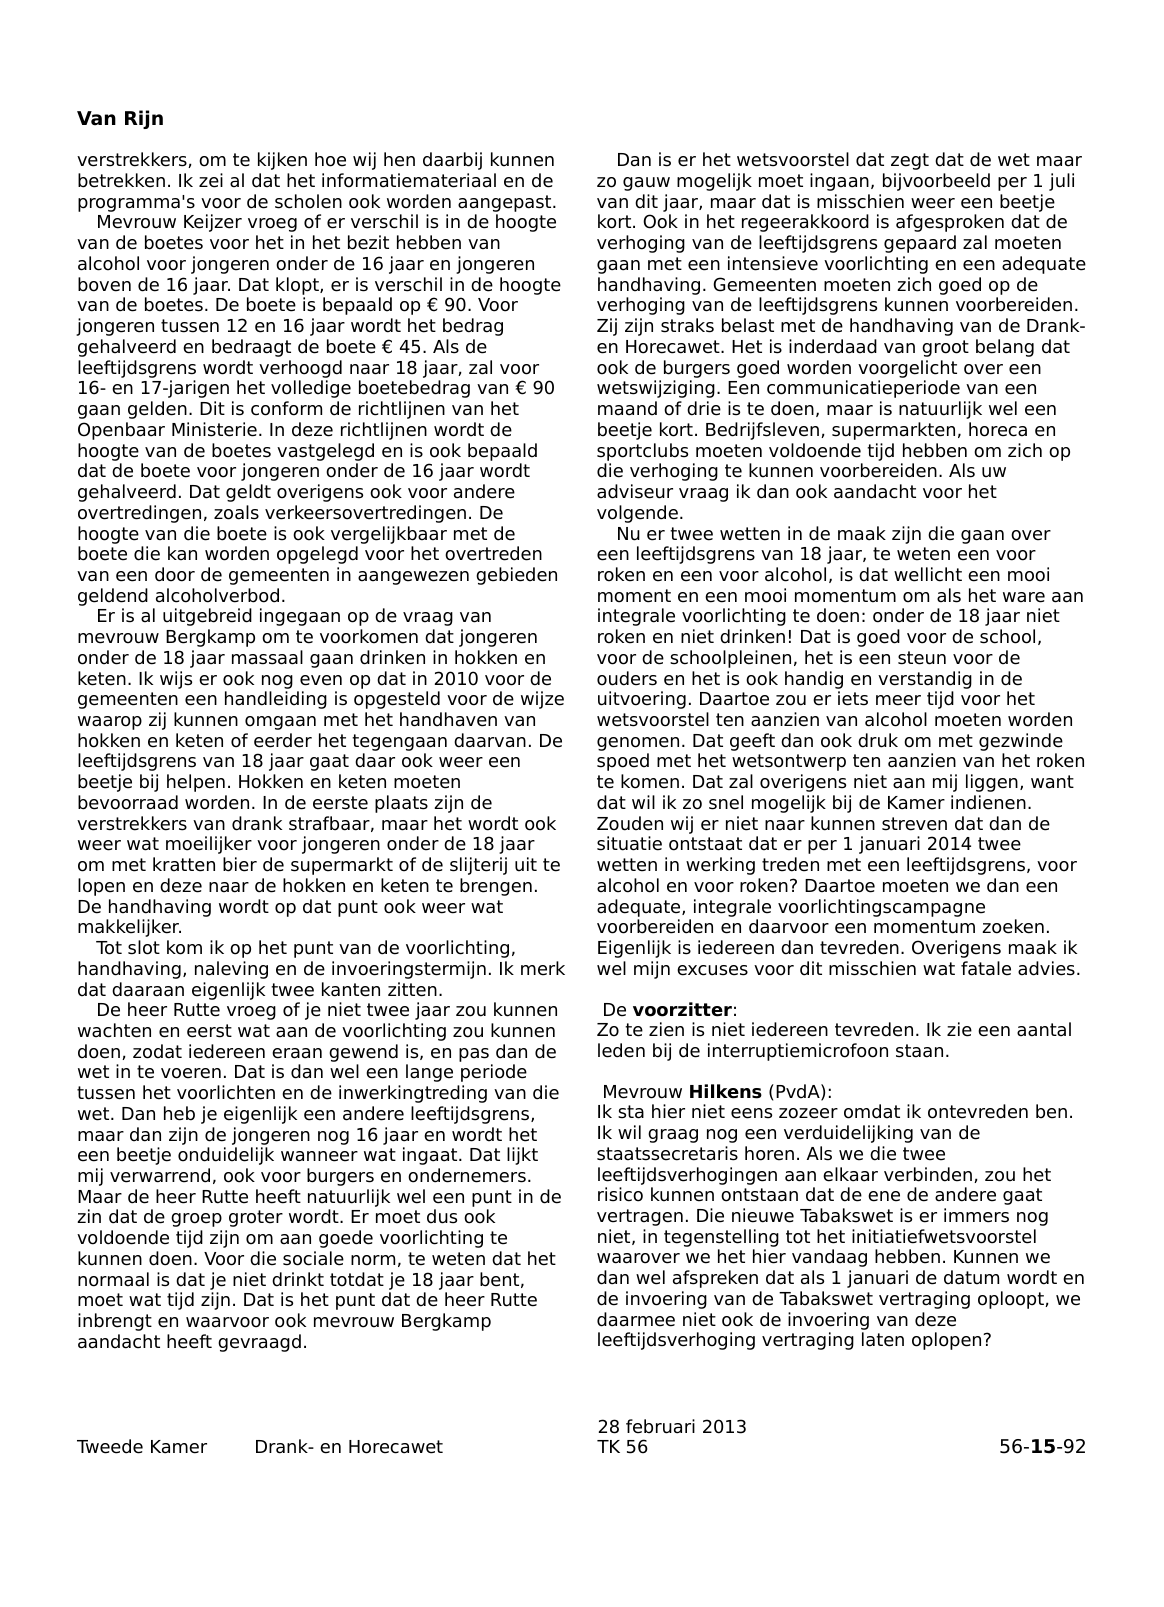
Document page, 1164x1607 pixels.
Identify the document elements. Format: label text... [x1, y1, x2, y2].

text verstrekkers, om te kijken hoe wij hen daarbij kunnen betrekken. Ik zei al dat het informatiemateriaal en de programma's voor de scholen ook worden aangepast. [77, 150, 567, 212]
text De heer Rutte vroeg of je niet twee jaar zou kunnen wachten en eerst wat aan de voorlichting zou kunnen doen, zodat iedereen eraan gewend is, en pas dan de wet in te voeren. Dat is dan wel een lange periode tussen het voorlichten en de inwerkingtreding van die wet. Dan heb je eigenlijk een andere leeftijdsgrens, maar dan zijn de jongeren nog 16 jaar en wordt het een beetje onduidelijk wanneer wat ingaat. Dat lijkt mij verwarrend, ook voor burgers en ondernemers. Maar de heer Rutte heeft natuurlijk wel een punt in de zin dat de groep groter wordt. Er moet dus ook voldoende tijd zijn om aan goede voorlichting te kunnen doen. Voor die sociale norm, te weten dat het normaal is dat je niet drinkt totdat je 18 jaar bent, moet wat tijd zijn. Dat is het punt dat de heer Rutte inbrengt en waarvoor ook mevrouw Bergkamp aandacht heeft gevraagd. [77, 1000, 567, 1352]
text Mevrouw Keijzer vroeg of er verschil is in de hoogte van de boetes voor het in het bezit hebben van alcohol voor jongeren onder de 16 jaar en jongeren boven de 16 jaar. Dat klopt, er is verschil in de hoogte van de boetes. De boete is bepaald op € 90. Voor jongeren tussen 12 en 16 jaar wordt het bedrag gehalveerd en bedraagt de boete € 45. Als de leeftijdsgrens wordt verhoogd naar 18 jaar, zal voor 16- en 17-jarigen het volledige boetebedrag van € 90 gaan gelden. Dit is conform de richtlijnen van het Openbaar Ministerie. In deze richtlijnen wordt de hoogte van de boetes vastgelegd en is ook bepaald dat de boete voor jongeren onder de 16 jaar wordt gehalveerd. Dat geldt overigens ook voor andere overtredingen, zoals verkeersovertredingen. De hoogte van die boete is ook vergelijkbaar met de boete die kan worden opgelegd voor het overtreden van een door de gemeenten in aangewezen gebieden geldend alcoholverbod. [77, 212, 567, 606]
text Nu er twee wetten in de maak zijn die gaan over een leeftijdsgrens van 18 jaar, te weten een voor roken en een voor alcohol, is dat wellicht een mooi moment en een mooi momentum om als het ware aan integrale voorlichting te doen: onder de 18 jaar niet roken en niet drinken! Dat is goed voor de school, voor de schoolpleinen, het is een steun voor de ouders en het is ook handig en verstandig in de uitvoering. Daartoe zou er iets meer tijd voor het wetsvoorstel ten aanzien van alcohol moeten worden genomen. Dat geeft dan ook druk om met gezwinde spoed met het wetsontwerp ten aanzien van het roken te komen. Dat zal overigens niet aan mij liggen, want dat wil ik zo snel mogelijk bij de Kamer indienen. Zouden wij er niet naar kunnen streven dat dan de situatie ontstaat dat er per 1 januari 2014 twee wetten in werking treden met een leeftijdsgrens, voor alcohol en voor roken? Daartoe moeten we dan een adequate, integrale voorlichtingscampagne voorbereiden en daarvoor een momentum zoeken. Eigenlijk is iedereen dan tevreden. Overigens maak ik wel mijn excuses voor dit misschien wat fatale advies. [596, 523, 1087, 979]
text Ik sta hier niet eens zozeer omdat ik ontevreden ben. Ik wil graag nog een verduidelijking van de staatssecretaris horen. Als we die twee leeftijdsverhogingen aan elkaar verbinden, zou het risico kunnen ontstaan dat de ene de andere gaat vertragen. Die nieuwe Tabakswet is er immers nog niet, in tegenstelling tot het initiatiefwetsvoorstel waarover we het hier vandaag hebben. Kunnen we dan wel afspreken dat als 1 januari de datum wordt en de invoering van de Tabakswet vertraging oploopt, we daarmee niet ook de invoering van deze leeftijdsverhoging vertraging laten oplopen? [596, 1102, 1087, 1351]
text Er is al uitgebreid ingegaan op de vraag van mevrouw Bergkamp om te voorkomen dat jongeren onder de 18 jaar massaal gaan drinken in hokken en keten. Ik wijs er ook nog even op dat in 2010 voor de gemeenten een handleiding is opgesteld voor de wijze waarop zij kunnen omgaan met het handhaven van hokken en keten of eerder het tegengaan daarvan. De leeftijdsgrens van 18 jaar gaat daar ook weer een beetje bij helpen. Hokken en keten moeten bevoorraad worden. In de eerste plaats zijn de verstrekkers van drank strafbaar, maar het wordt ook weer wat moeilijker voor jongeren onder de 18 jaar om met kratten bier de supermarkt of de slijterij uit te lopen en deze naar de hokken en keten te brengen. De handhaving wordt op dat punt ook weer wat makkelijker. [77, 606, 567, 938]
text Zo te zien is niet iedereen tevreden. Ik zie een aantal leden bij de interruptiemicrofoon staan. [596, 1020, 1087, 1062]
text De voorzitter: [596, 999, 1087, 1020]
text Dan is er het wetsvoorstel dat zegt dat de wet maar zo gauw mogelijk moet ingaan, bijvoorbeeld per 1 juli van dit jaar, maar dat is misschien weer een beetje kort. Ook in het regeerakkoord is afgesproken dat de verhoging van de leeftijdsgrens gepaard zal moeten gaan met een intensieve voorlichting en een adequate handhaving. Gemeenten moeten zich goed op de verhoging van de leeftijdsgrens kunnen voorbereiden. Zij zijn straks belast met de handhaving van de Drank- en Horecawet. Het is inderdaad van groot belang dat ook de burgers goed worden voorgelicht over een wetswijziging. Een communicatieperiode van een maand of drie is te doen, maar is natuurlijk wel een beetje kort. Bedrijfsleven, supermarkten, horeca en sportclubs moeten voldoende tijd hebben om zich op die verhoging te kunnen voorbereiden. Als uw adviseur vraag ik dan ook aandacht voor het volgende. [596, 150, 1087, 523]
text Tot slot kom ik op het punt van de voorlichting, handhaving, naleving en de invoeringstermijn. Ik merk dat daaraan eigenlijk twee kanten zitten. [77, 938, 567, 1000]
text Mevrouw Hilkens (PvdA): [596, 1082, 1087, 1102]
